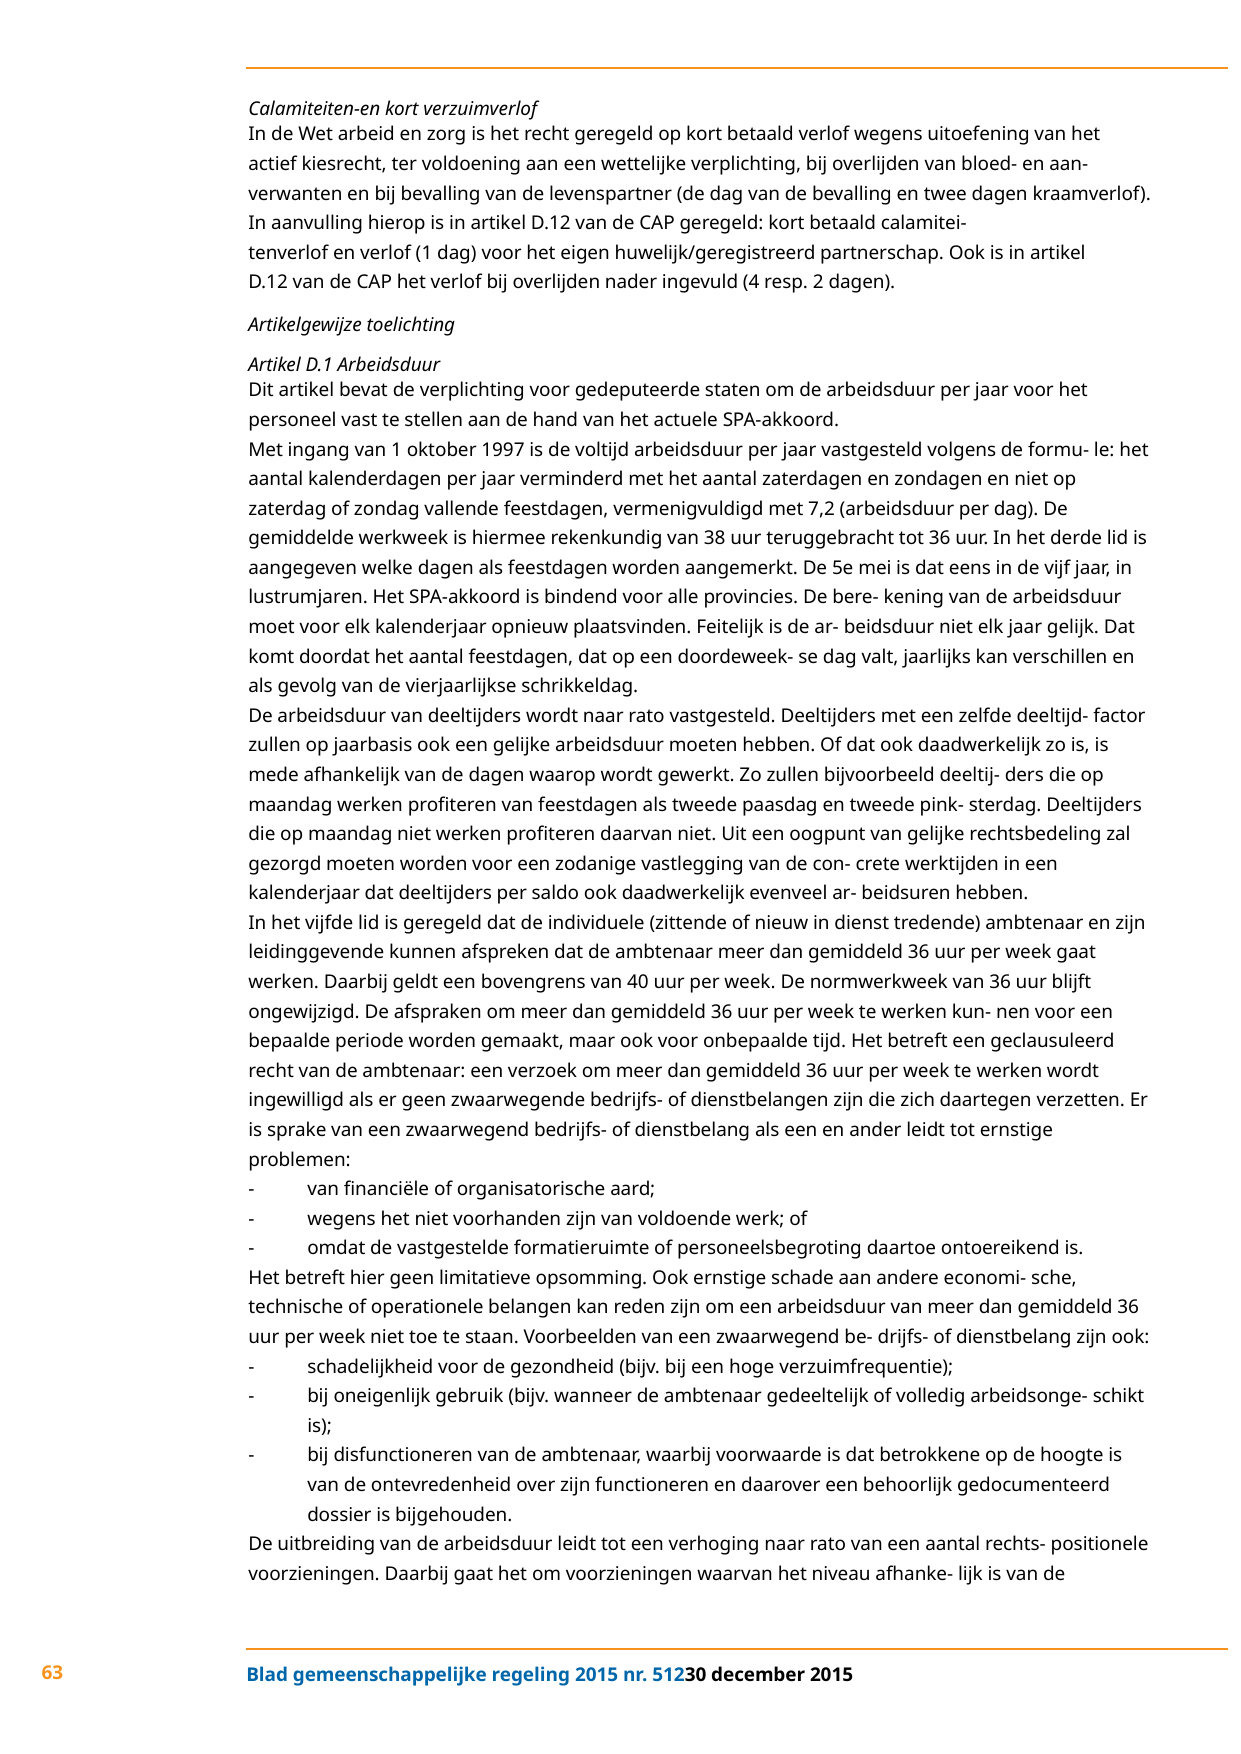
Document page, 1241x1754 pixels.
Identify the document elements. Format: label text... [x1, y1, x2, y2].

text tenverlof en verlof (1 dag) voor het eigen huwelijk/geregistreerd partnerschap. Ook is in artikel [248, 239, 1152, 264]
text Met ingang van 1 oktober 1997 is de voltijd arbeidsduur per jaar vastgesteld volgens de formu- le: het aantal kalenderdagen per jaar verminderd met het aantal zaterdagen en zondagen en niet op zaterdag of zondag vallende feestdagen, vermenigvuldigd met 7,2 (arbeidsduur per dag). De gemiddelde werkweek is hiermee rekenkundig van 38 uur teruggebracht tot 36 uur. In het derde lid is aangegeven welke dagen als feestdagen worden aangemerkt. De 5e mei is dat eens in de vijf jaar, in lustrumjaren. Het SPA-akkoord is bindend voor alle provincies. De bere- kening van de arbeidsduur moet voor elk kalenderjaar opnieuw plaatsvinden. Feitelijk is de ar- beidsduur niet elk jaar gelijk. Dat komt doordat het aantal feestdagen, dat op een doordeweek- se dag valt, jaarlijks kan verschillen en als gevolg van de vierjaarlijkse schrikkeldag. [248, 436, 1152, 698]
text Artikel D.1 Arbeidsduur [248, 351, 1152, 377]
list bij oneigenlijk gebruik (bijv. wanneer de ambtenaar gedeeltelijk of volledig arbeidsonge- schikt is); [248, 1382, 1152, 1438]
text De uitbreiding van de arbeidsduur leidt tot een verhoging naar rato van een aantal rechts- positionele voorzieningen. Daarbij gaat het om voorzieningen waarvan het niveau afhanke- lijk is van de [248, 1530, 1152, 1586]
text Calamiteiten-en kort verzuimverlof [248, 95, 1152, 121]
list wegens het niet voorhanden zijn van voldoende werk; of [248, 1205, 1152, 1231]
list schadelijkheid voor de gezondheid (bijv. bij een hoge verzuimfrequentie); [248, 1353, 1152, 1378]
list bij disfunctioneren van de ambtenaar, waarbij voorwaarde is dat betrokkene op de hoogte is van de ontevredenheid over zijn functioneren en daarover een behoorlijk gedocumenteerd dossier is bijgehouden. [248, 1442, 1152, 1526]
text Het betreft hier geen limitatieve opsomming. Ook ernstige schade aan andere economi- sche, technische of operationele belangen kan reden zijn om een arbeidsduur van meer dan gemiddeld 36 uur per week niet toe te staan. Voorbeelden van een zwaarwegend be- drijfs- of dienstbelang zijn ook: [248, 1264, 1152, 1349]
list omdat de vastgestelde formatieruimte of personeelsbegroting daartoe ontoereikend is. [248, 1234, 1152, 1260]
text D.12 van de CAP het verlof bij overlijden nader ingevuld (4 resp. 2 dagen). [248, 268, 1152, 294]
text In het vijfde lid is geregeld dat de individuele (zittende of nieuw in dienst tredende) ambtenaar en zijn leidinggevende kunnen afspreken dat de ambtenaar meer dan gemiddeld 36 uur per week gaat werken. Daarbij geldt een bovengrens van 40 uur per week. De normwerkweek van 36 uur blijft ongewijzigd. De afspraken om meer dan gemiddeld 36 uur per week te werken kun- nen voor een bepaalde periode worden gemaakt, maar ook voor onbepaalde tijd. Het betreft een geclausuleerd recht van de ambtenaar: een verzoek om meer dan gemiddeld 36 uur per week te werken wordt ingewilligd als er geen zwaarwegende bedrijfs- of dienstbelangen zijn die zich daartegen verzetten. Er is sprake van een zwaarwegend bedrijfs- of dienstbelang als een en ander leidt tot ernstige problemen: [248, 909, 1152, 1171]
text Dit artikel bevat de verplichting voor gedeputeerde staten om de arbeidsduur per jaar voor het personeel vast te stellen aan de hand van het actuele SPA-akkoord. [248, 377, 1152, 432]
text In de Wet arbeid en zorg is het recht geregeld op kort betaald verlof wegens uitoefening van het actief kiesrecht, ter voldoening aan een wettelijke verplichting, bij overlijden van bloed- en aan- verwanten en bij bevalling van de levenspartner (de dag van de bevalling en twee dagen kraamverlof). In aanvulling hierop is in artikel D.12 van de CAP geregeld: kort betaald calamitei- [248, 121, 1152, 235]
text De arbeidsduur van deeltijders wordt naar rato vastgesteld. Deeltijders met een zelfde deeltijd- factor zullen op jaarbasis ook een gelijke arbeidsduur moeten hebben. Of dat ook daadwerkelijk zo is, is mede afhankelijk van de dagen waarop wordt gewerkt. Zo zullen bijvoorbeeld deeltij- ders die op maandag werken profiteren van feestdagen als tweede paasdag en tweede pink- sterdag. Deeltijders die op maandag niet werken profiteren daarvan niet. Uit een oogpunt van gelijke rechtsbedeling zal gezorgd moeten worden voor een zodanige vastlegging van de con- crete werktijden in een kalenderjaar dat deeltijders per saldo ook daadwerkelijk evenveel ar- beidsuren hebben. [248, 702, 1152, 905]
text Artikelgewijze toelichting [248, 312, 1152, 337]
picture [41, 47, 231, 172]
list van financiële of organisatorische aard; [248, 1175, 1152, 1201]
